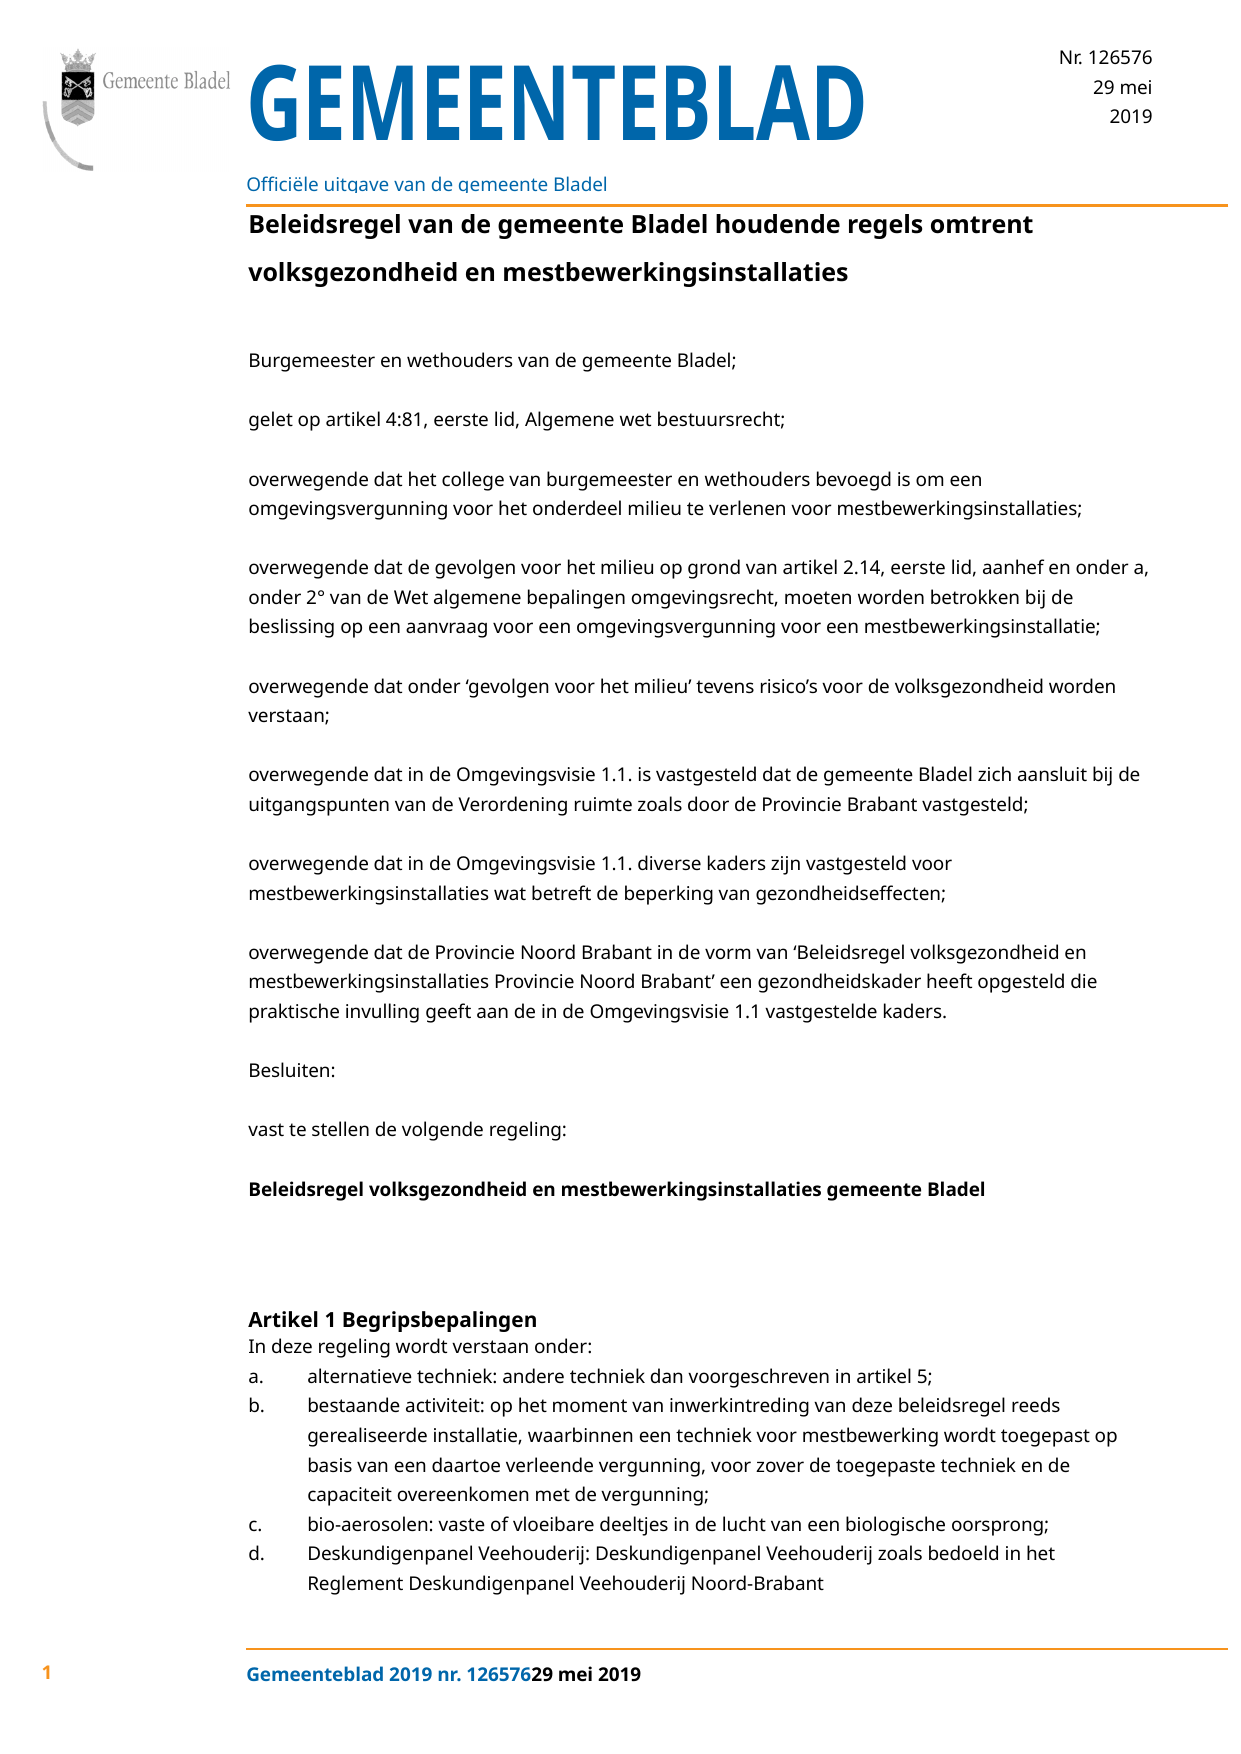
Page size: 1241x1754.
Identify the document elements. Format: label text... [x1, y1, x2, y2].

text vast te stellen de volgende regeling: [248, 1117, 1152, 1142]
text overwegende dat de Provincie Noord Brabant in de vorm van ‘Beleidsregel volksgezondheid en mestbewerkingsinstallaties Provincie Noord Brabant’ een gezondheidskader heeft opgesteld die praktische invulling geeft aan de in de Omgevingsvisie 1.1 vastgestelde kaders. [248, 939, 1152, 1024]
list bestaande activiteit: op het moment van inwerkintreding van deze beleidsregel reeds gerealiseerde installatie, waarbinnen een techniek voor mestbewerking wordt toegepast op basis van een daartoe verleende vergunning, voor zover de toegepaste techniek en de capaciteit overeenkomen met de vergunning; [248, 1393, 1152, 1507]
list Deskundigenpanel Veehouderij: Deskundigenpanel Veehouderij zoals bedoeld in het Reglement Deskundigenpanel Veehouderij Noord-Brabant [248, 1541, 1152, 1596]
text overwegende dat in de Omgevingsvisie 1.1. is vastgesteld dat de gemeente Bladel zich aansluit bij de uitgangspunten van de Verordening ruimte zoals door de Provincie Brabant vastgesteld; [248, 762, 1152, 817]
text overwegende dat het college van burgemeester en wethouders bevoegd is om een omgevingsvergunning voor het onderdeel milieu te verlenen voor mestbewerkingsinstallaties; [248, 466, 1152, 521]
list bio-aerosolen: vaste of vloeibare deeltjes in de lucht van een biologische oorsprong; [248, 1511, 1152, 1537]
text overwegende dat onder ‘gevolgen voor het milieu’ tevens risico’s voor de volksgezondheid worden verstaan; [248, 673, 1152, 728]
text gelet op artikel 4:81, eerste lid, Algemene wet bestuursrecht; [248, 407, 1152, 432]
picture [41, 47, 231, 172]
text overwegende dat in de Omgevingsvisie 1.1. diverse kaders zijn vastgesteld voor mestbewerkingsinstallaties wat betreft de beperking van gezondheidseffecten; [248, 850, 1152, 906]
text In deze regeling wordt verstaan onder: [248, 1333, 1152, 1359]
text Burgemeester en wethouders van de gemeente Bladel; [248, 347, 1152, 373]
text Beleidsregel van de gemeente Bladel houdende regels omtrent volksgezondheid en mestbewerkingsinstallaties [248, 207, 1152, 288]
list alternatieve techniek: andere techniek dan voorgeschreven in artikel 5; [248, 1363, 1152, 1389]
text overwegende dat de gevolgen voor het milieu op grond van artikel 2.14, eerste lid, aanhef en onder a, onder 2° van de Wet algemene bepalingen omgevingsrecht, moeten worden betrokken bij de beslissing op een aanvraag voor een omgevingsvergunning voor een mestbewerkingsinstallatie; [248, 554, 1152, 639]
text Artikel 1 Begripsbepalingen [248, 1305, 1152, 1333]
text Besluiten: [248, 1057, 1152, 1083]
text Beleidsregel volksgezondheid en mestbewerkingsinstallaties gemeente Bladel [248, 1176, 1152, 1202]
